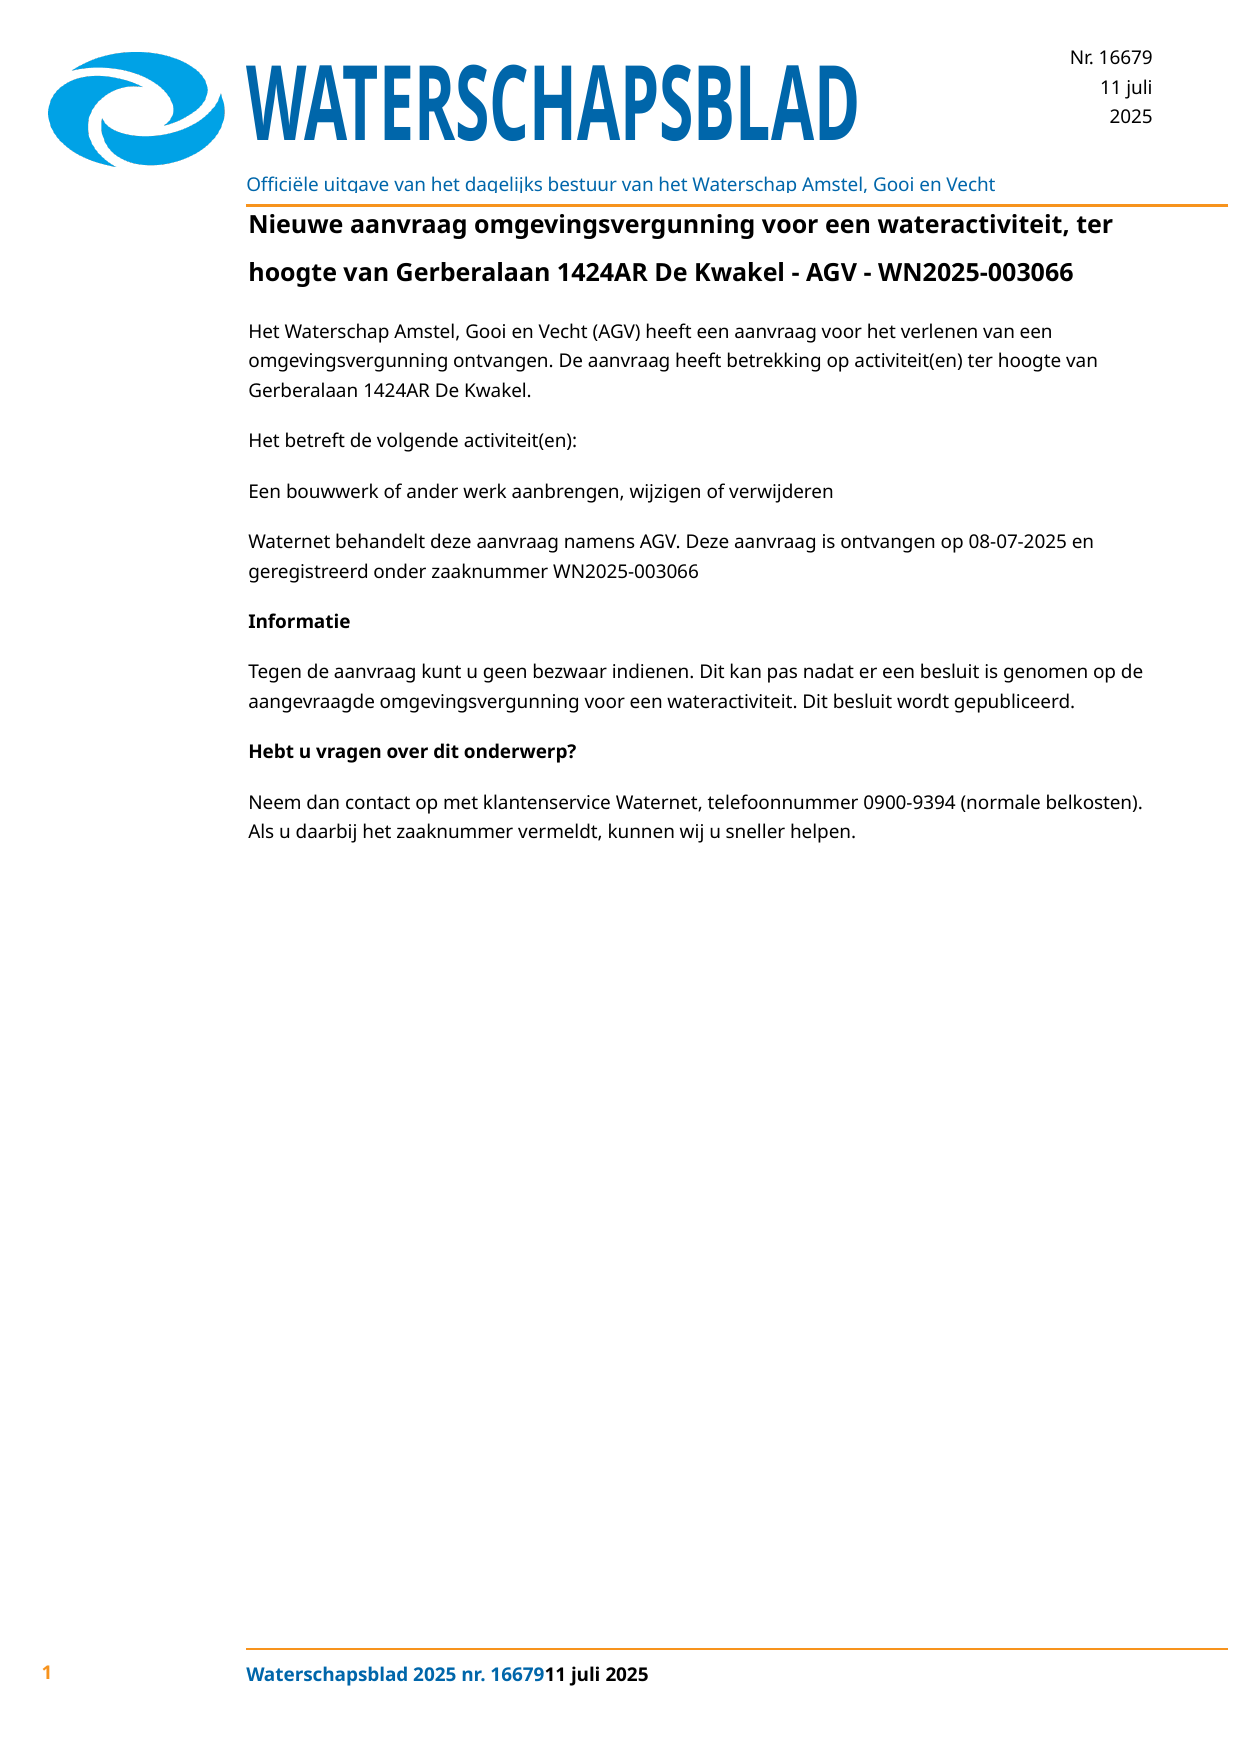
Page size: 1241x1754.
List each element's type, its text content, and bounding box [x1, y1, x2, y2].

text Tegen de aanvraag kunt u geen bezwaar indienen. Dit kan pas nadat er een besluit is genomen op de aangevraagde omgevingsvergunning voor een wateractiviteit. Dit besluit wordt gepubliceerd. [248, 659, 1152, 714]
text Het Waterschap Amstel, Gooi en Vecht (AGV) heeft een aanvraag voor het verlenen van een omgevingsvergunning ontvangen. De aanvraag heeft betrekking op activiteit(en) ter hoogte van Gerberalaan 1424AR De Kwakel. [248, 318, 1152, 403]
text Een bouwwerk of ander werk aanbrengen, wijzigen of verwijderen [248, 478, 1152, 504]
text Waternet behandelt deze aanvraag namens AGV. Deze aanvraag is ontvangen op 08-07-2025 en geregistreerd onder zaaknummer WN2025-003066 [248, 528, 1152, 584]
text Nieuwe aanvraag omgevingsvergunning voor een wateractiviteit, ter hoogte van Gerberalaan 1424AR De Kwakel - AGV - WN2025-003066 [248, 207, 1152, 288]
text Het betreft de volgende activiteit(en): [248, 427, 1152, 453]
picture [41, 47, 231, 172]
text Hebt u vragen over dit onderwerp? [248, 739, 1152, 764]
text Informatie [248, 608, 1152, 634]
text Neem dan contact op met klantenservice Waternet, telefoonnummer 0900-9394 (normale belkosten). Als u daarbij het zaaknummer vermeldt, kunnen wij u sneller helpen. [248, 789, 1152, 844]
